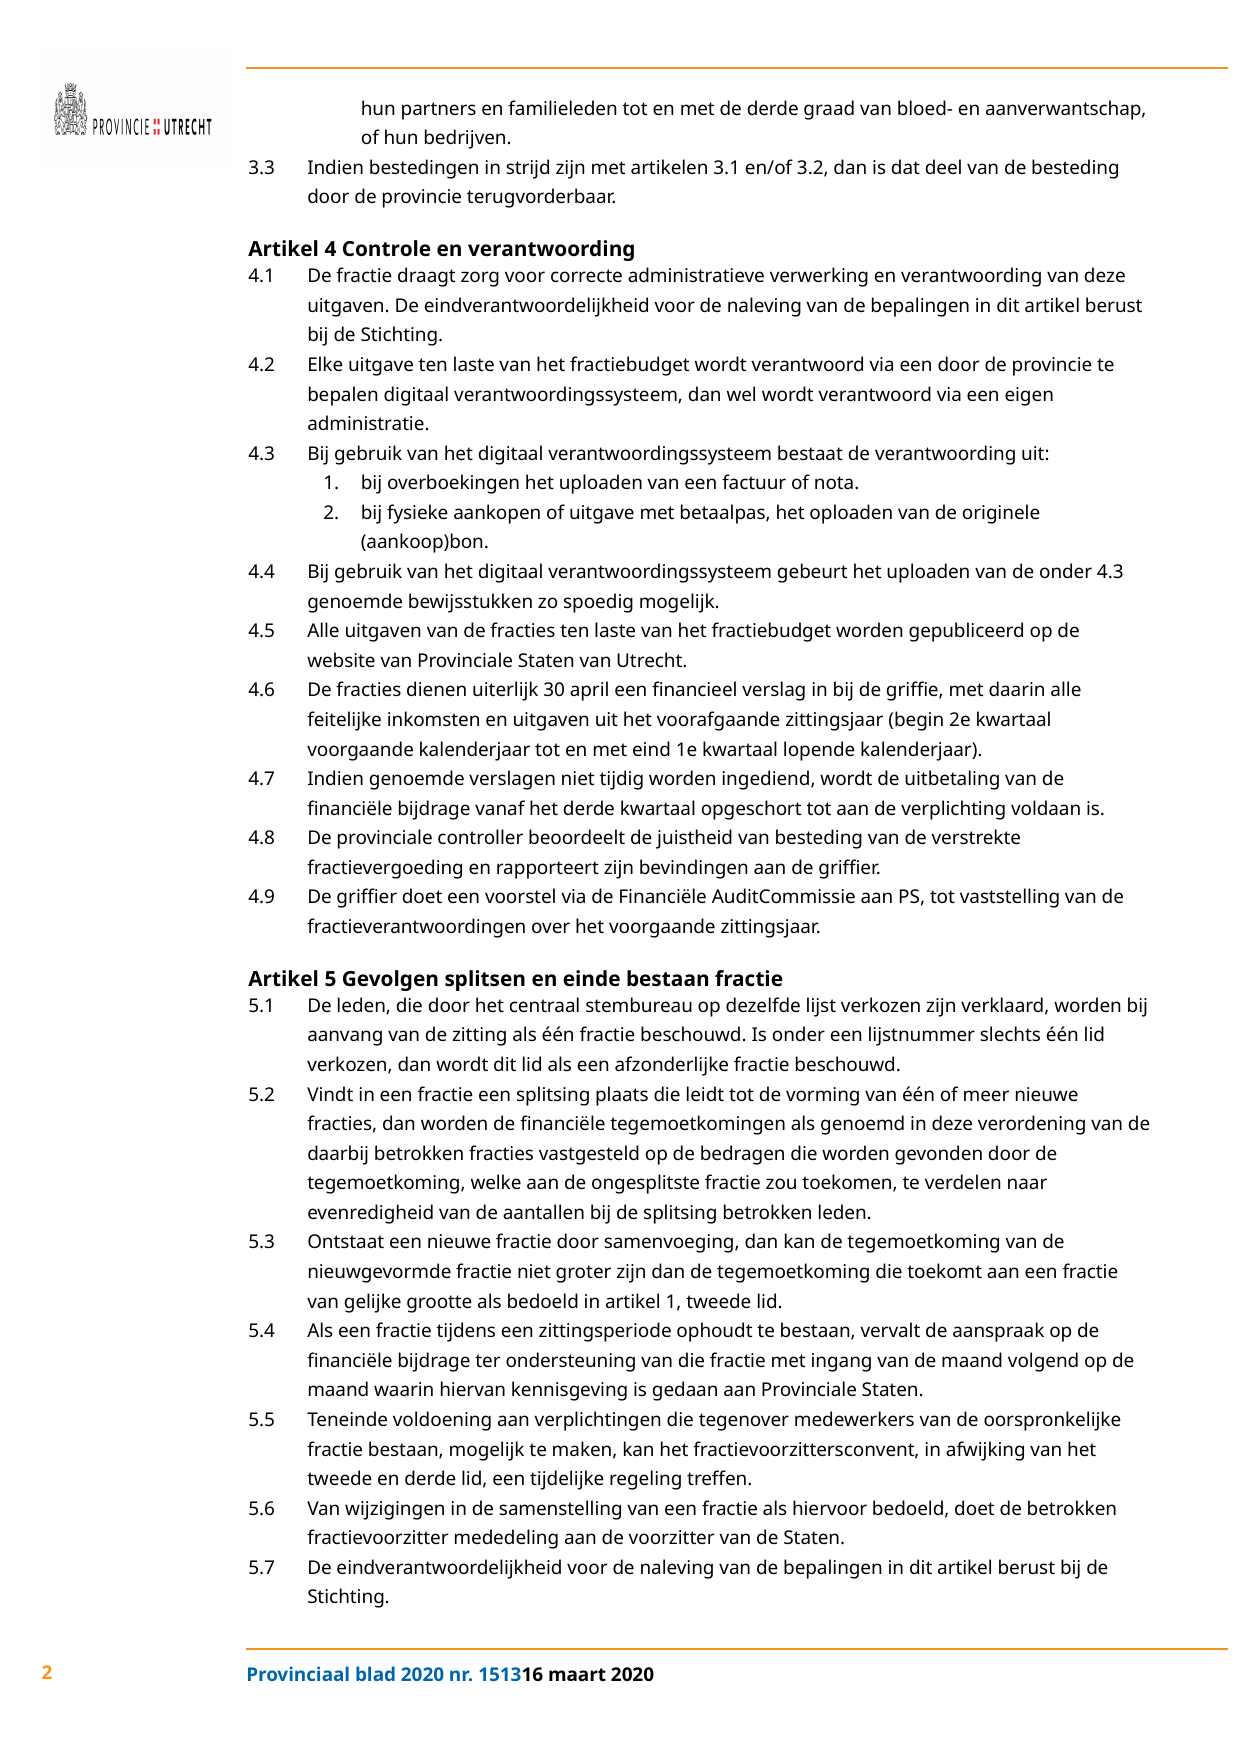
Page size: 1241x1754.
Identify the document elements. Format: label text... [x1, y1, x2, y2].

list Bij gebruik van het digitaal verantwoordingssysteem bestaat de verantwoording uit: [248, 440, 1152, 466]
list Als een fractie tijdens een zittingsperiode ophoudt te bestaan, vervalt de aanspraak op de financiële bijdrage ter ondersteuning van die fractie met ingang van de maand volgend op de maand waarin hiervan kennisgeving is gedaan aan Provinciale Staten. [248, 1317, 1152, 1402]
list bij overboekingen het uploaden van een factuur of nota. [323, 469, 1152, 495]
list De leden, die door het centraal stembureau op dezelfde lijst verkozen zijn verklaard, worden bij aanvang van de zitting als één fractie beschouwd. Is onder een lijstnummer slechts één lid verkozen, dan wordt dit lid als een afzonderlijke fractie beschouwd. [248, 992, 1152, 1077]
list Ontstaat een nieuwe fractie door samenvoeging, dan kan de tegemoetkoming van de nieuwgevormde fractie niet groter zijn dan de tegemoetkoming die toekomt aan een fractie van gelijke grootte als bedoeld in artikel 1, tweede lid. [248, 1229, 1152, 1314]
text Artikel 5 Gevolgen splitsen en einde bestaan fractie [248, 964, 1152, 992]
list De eindverantwoordelijkheid voor de naleving van de bepalingen in dit artikel berust bij de Stichting. [248, 1554, 1152, 1609]
list Indien genoemde verslagen niet tijdig worden ingediend, wordt de uitbetaling van de financiële bijdrage vanaf het derde kwartaal opgeschort tot aan de verplichting voldaan is. [248, 765, 1152, 821]
list Indien bestedingen in strijd zijn met artikelen 3.1 en/of 3.2, dan is dat deel van de besteding door de provincie terugvorderbaar. [248, 154, 1152, 209]
list Vindt in een fractie een splitsing plaats die leidt tot de vorming van één of meer nieuwe fracties, dan worden de financiële tegemoetkomingen als genoemd in deze verordening van de daarbij betrokken fracties vastgesteld op de bedragen die worden gevonden door de tegemoetkoming, welke aan de ongesplitste fractie zou toekomen, te verdelen naar evenredigheid van de aantallen bij de splitsing betrokken leden. [248, 1081, 1152, 1225]
list Alle uitgaven van de fracties ten laste van het fractiebudget worden gepubliceerd op de website van Provinciale Staten van Utrecht. [248, 617, 1152, 673]
list Elke uitgave ten laste van het fractiebudget wordt verantwoord via een door de provincie te bepalen digitaal verantwoordingssysteem, dan wel wordt verantwoord via een eigen administratie. [248, 351, 1152, 436]
list De griffier doet een voorstel via de Financiële AuditCommissie aan PS, tot vaststelling van de fractieverantwoordingen over het voorgaande zittingsjaar. [248, 884, 1152, 939]
list De provinciale controller beoordeelt de juistheid van besteding van de verstrekte fractievergoeding en rapporteert zijn bevindingen aan de griffier. [248, 824, 1152, 880]
list Bij gebruik van het digitaal verantwoordingssysteem gebeurt het uploaden van de onder 4.3 genoemde bewijsstukken zo spoedig mogelijk. [248, 558, 1152, 613]
text Artikel 4 Controle en verantwoording [248, 234, 1152, 262]
list De fractie draagt zorg voor correcte administratieve verwerking en verantwoording van deze uitgaven. De eindverantwoordelijkheid voor de naleving van de bepalingen in dit artikel berust bij de Stichting. [248, 262, 1152, 347]
list Van wijzigingen in de samenstelling van een fractie als hiervoor bedoeld, doet de betrokken fractievoorzitter mededeling aan de voorzitter van de Staten. [248, 1495, 1152, 1550]
list Teneinde voldoening aan verplichtingen die tegenover medewerkers van de oorspronkelijke fractie bestaan, mogelijk te maken, kan het fractievoorzittersconvent, in afwijking van het tweede en derde lid, een tijdelijke regeling treffen. [248, 1406, 1152, 1491]
list bij fysieke aankopen of uitgave met betaalpas, het oploaden van de originele (aankoop)bon. [323, 499, 1152, 554]
picture [41, 47, 231, 172]
list De fracties dienen uiterlijk 30 april een financieel verslag in bij de griffie, met daarin alle feitelijke inkomsten en uitgaven uit het voorafgaande zittingsjaar (begin 2e kwartaal voorgaande kalenderjaar tot en met eind 1e kwartaal lopende kalenderjaar). [248, 677, 1152, 761]
list hun partners en familieleden tot en met de derde graad van bloed- en aanverwantschap, of hun bedrijven. [323, 95, 1152, 150]
